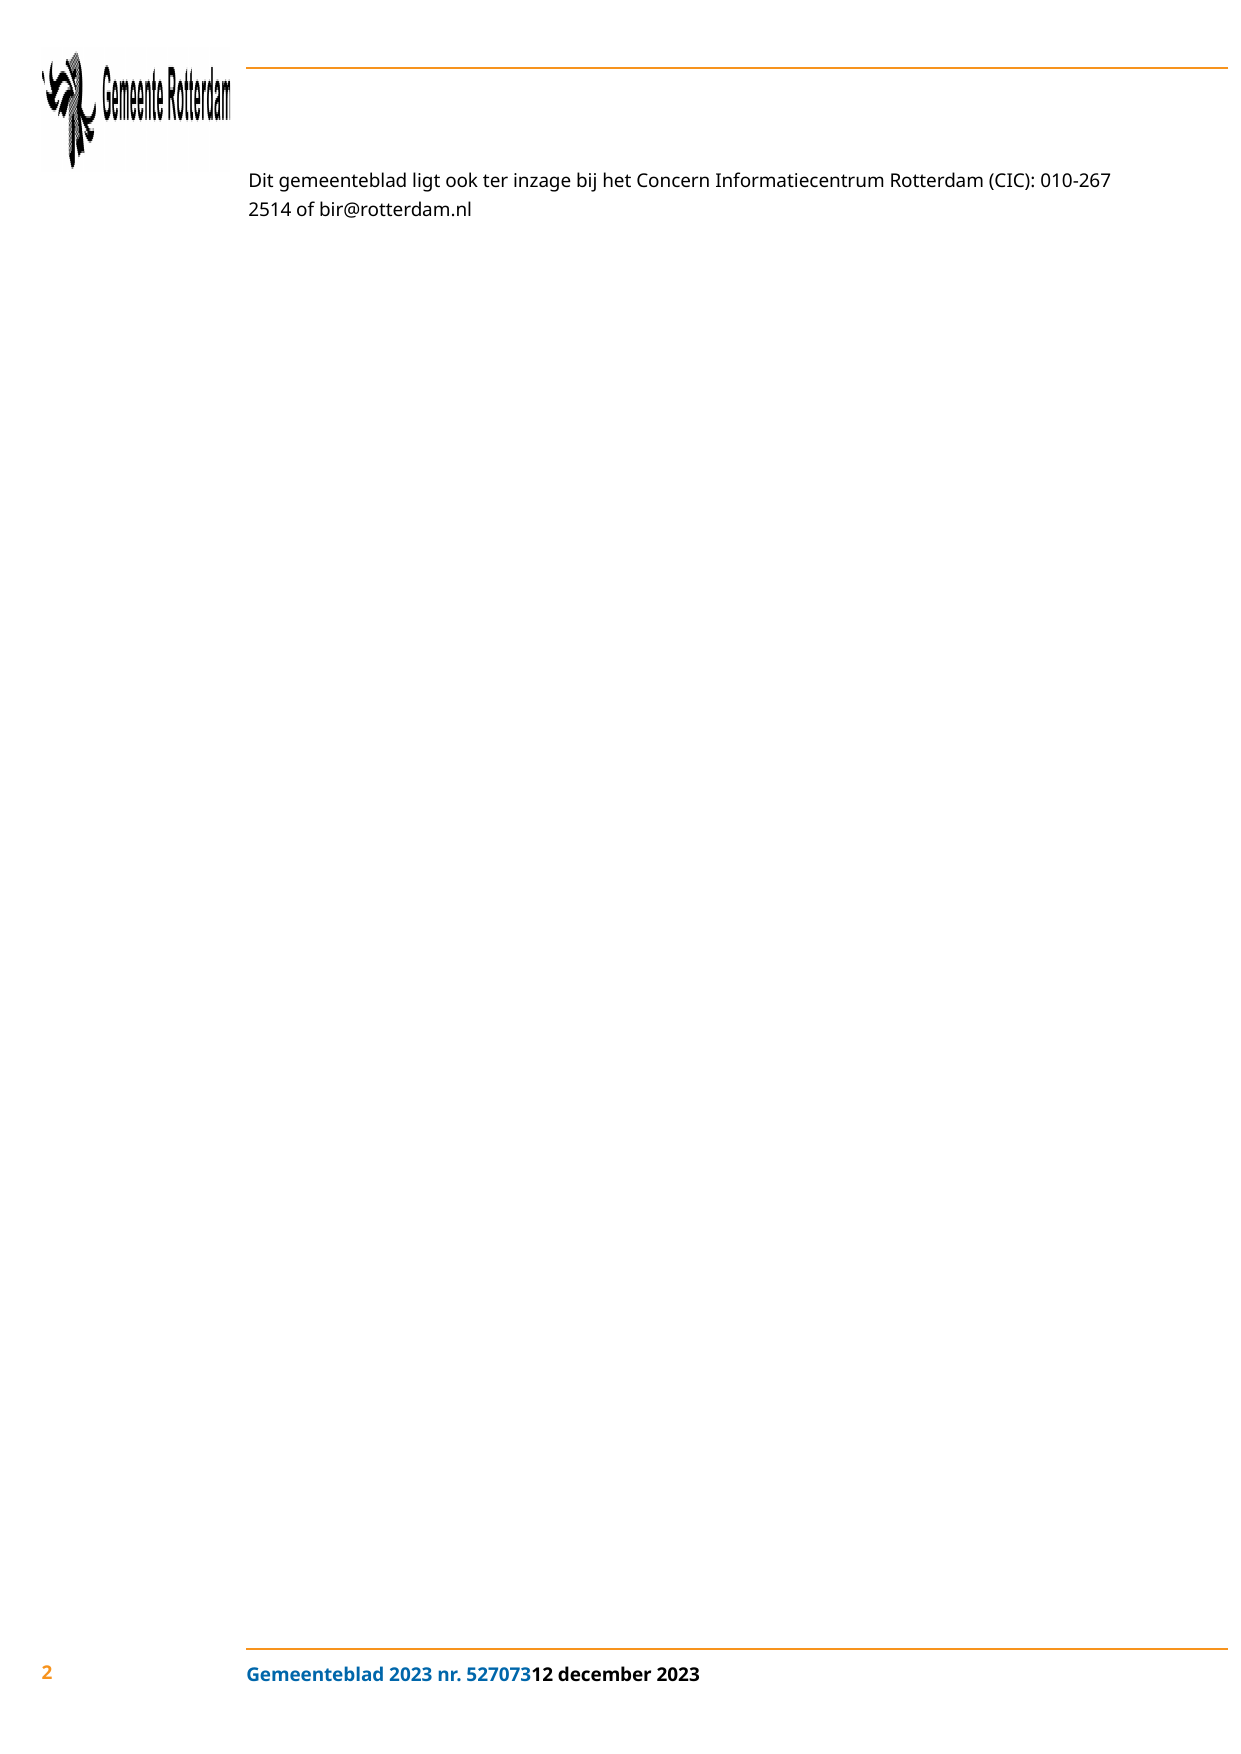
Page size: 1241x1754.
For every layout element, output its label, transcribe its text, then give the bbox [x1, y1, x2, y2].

text Dit gemeenteblad ligt ook ter inzage bij het Concern Informatiecentrum Rotterdam (CIC): 010-267 2514 of bir@rotterdam.nl [248, 167, 1152, 222]
picture [41, 47, 231, 172]
